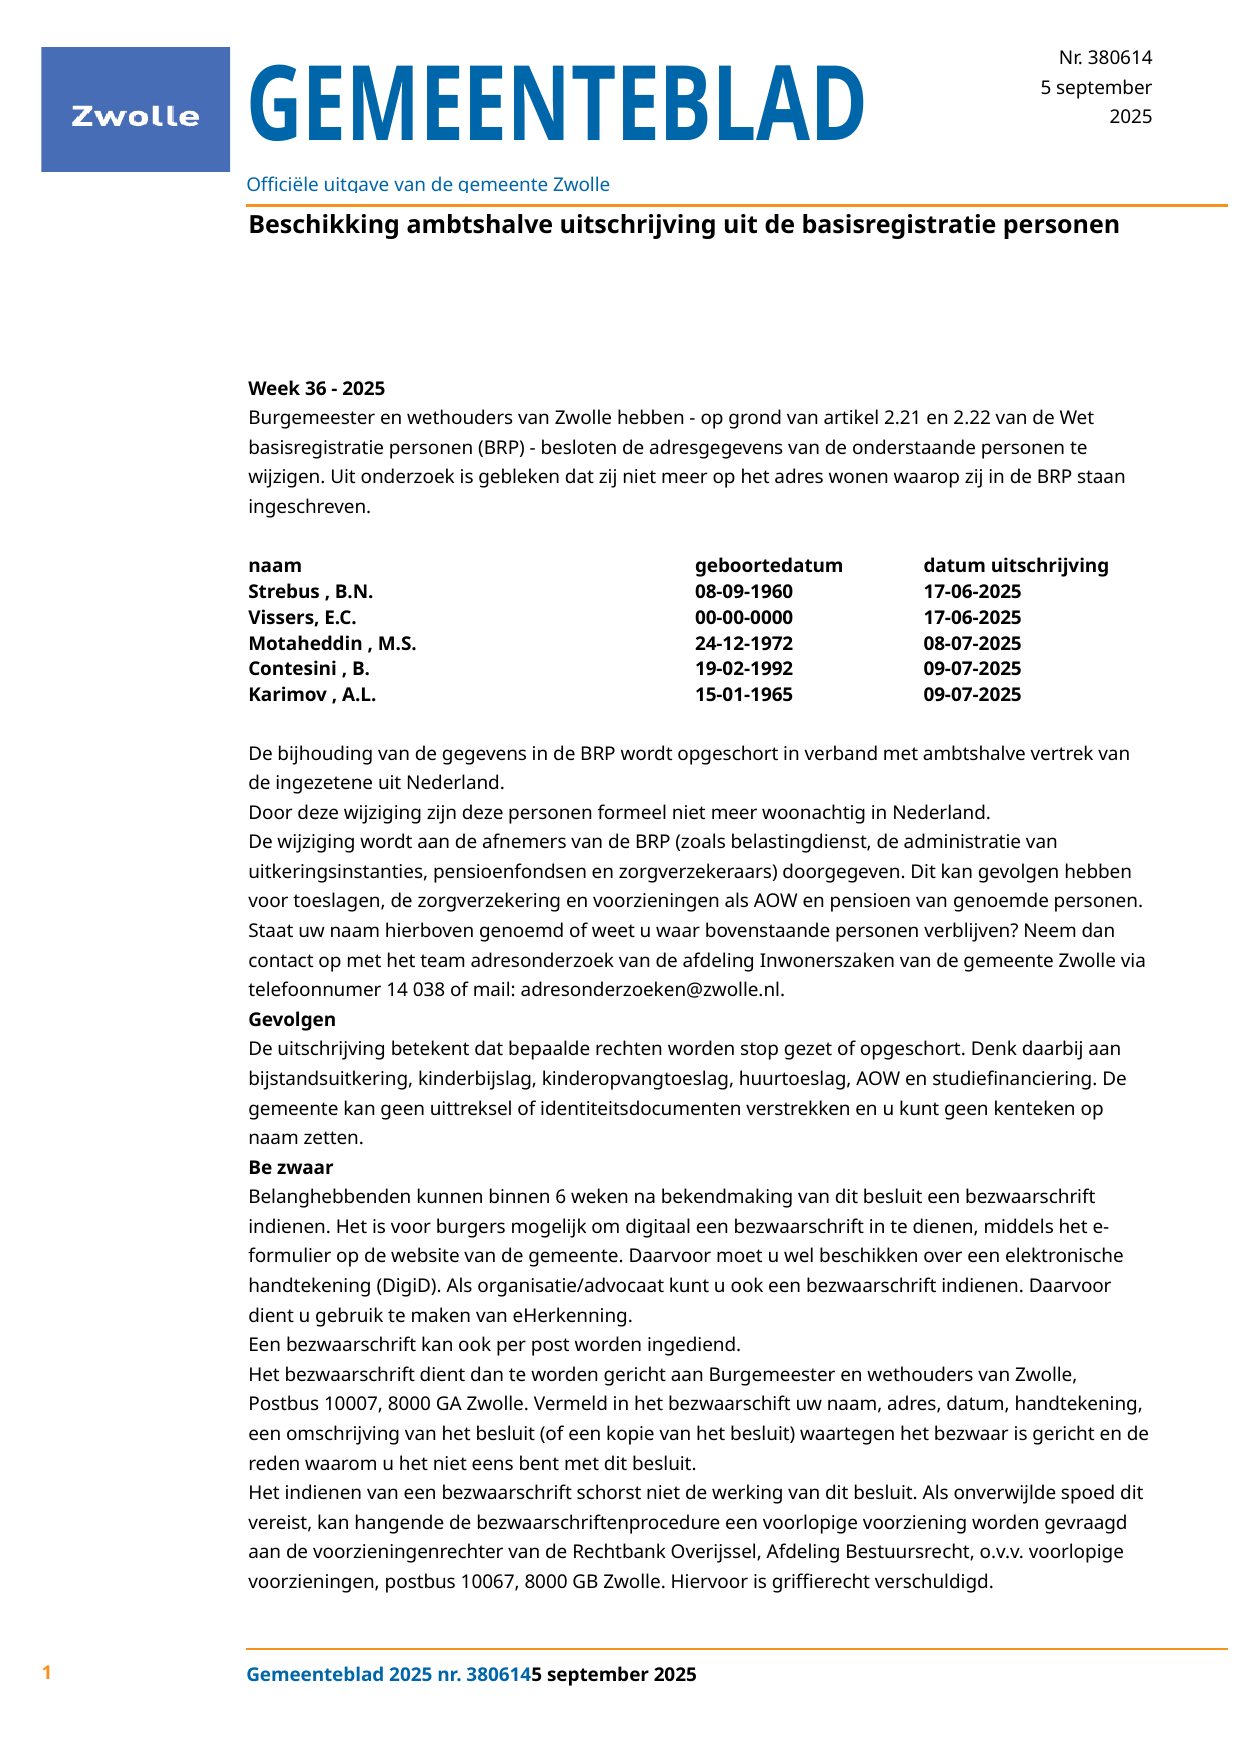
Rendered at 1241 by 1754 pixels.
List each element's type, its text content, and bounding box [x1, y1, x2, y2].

table_cell Karimov , A.L. [248, 681, 695, 707]
table_cell 09-07-2025 [923, 655, 1152, 681]
text De uitschrijving betekent dat bepaalde rechten worden stop gezet of opgeschort. Denk daarbij aan bijstandsuitkering, kinderbijslag, kinderopvangtoeslag, huurtoeslag, AOW en studiefinanciering. De gemeente kan geen uittreksel of identiteitsdocumenten verstrekken en u kunt geen kenteken op naam zetten. [248, 1036, 1152, 1150]
text Be zwaar [248, 1154, 1152, 1179]
table_cell Contesini , B. [248, 655, 695, 681]
table_cell Vissers, E.C. [248, 604, 695, 630]
text Het indienen van een bezwaarschrift schorst niet de werking van dit besluit. Als onverwijlde spoed dit vereist, kan hangende de bezwaarschriftenprocedure een voorlopige voorziening worden gevraagd aan de voorzieningenrechter van de Rechtbank Overijssel, Afdeling Bestuursrecht, o.v.v. voorlopige voorzieningen, postbus 10067, 8000 GB Zwolle. Hiervoor is griffierecht verschuldigd. [248, 1479, 1152, 1594]
table_cell 17-06-2025 [923, 578, 1152, 604]
table_cell Motaheddin , M.S. [248, 630, 695, 655]
table_cell 00-00-0000 [695, 604, 923, 630]
text Week 36 - 2025 [248, 375, 1152, 401]
table_cell 19-02-1992 [695, 655, 923, 681]
text Belanghebbenden kunnen binnen 6 weken na bekendmaking van dit besluit een bezwaarschrift indienen. Het is voor burgers mogelijk om digitaal een bezwaarschrift in te dienen, middels het e-formulier op de website van de gemeente. Daarvoor moet u wel beschikken over een elektronische handtekening (DigiD). Als organisatie/advocaat kunt u ook een bezwaarschrift indienen. Daarvoor dient u gebruik te maken van eHerkenning. [248, 1183, 1152, 1327]
text Beschikking ambtshalve uitschrijving uit de basisregistratie personen [248, 207, 1152, 241]
table_cell 15-01-1965 [695, 681, 923, 707]
text Door deze wijziging zijn deze personen formeel niet meer woonachtig in Nederland. [248, 799, 1152, 824]
table_header naam [248, 553, 695, 578]
text Gevolgen [248, 1006, 1152, 1032]
text Het bezwaarschrift dient dan te worden gericht aan Burgemeester en wethouders van Zwolle, Postbus 10007, 8000 GA Zwolle. Vermeld in het bezwaarschift uw naam, adres, datum, handtekening, een omschrijving van het besluit (of een kopie van het besluit) waartegen het bezwaar is gericht en de reden waarom u het niet eens bent met dit besluit. [248, 1361, 1152, 1475]
picture [41, 47, 231, 172]
table_cell 09-07-2025 [923, 681, 1152, 707]
text De wijziging wordt aan de afnemers van de BRP (zoals belastingdienst, de administratie van uitkeringsinstanties, pensioenfondsen en zorgverzekeraars) doorgegeven. Dit kan gevolgen hebben voor toeslagen, de zorgverzekering en voorzieningen als AOW en pensioen van genoemde personen. [248, 828, 1152, 913]
table_cell 17-06-2025 [923, 604, 1152, 630]
table_cell Strebus , B.N. [248, 578, 695, 604]
text Staat uw naam hierboven genoemd of weet u waar bovenstaande personen verblijven? Neem dan contact op met het team adresonderzoek van de afdeling Inwonerszaken van de gemeente Zwolle via telefoonnumer 14 038 of mail: adresonderzoeken@zwolle.nl. [248, 917, 1152, 1002]
table_cell 08-07-2025 [923, 630, 1152, 655]
table_cell 24-12-1972 [695, 630, 923, 655]
table_cell 08-09-1960 [695, 578, 923, 604]
text Een bezwaarschrift kan ook per post worden ingediend. [248, 1331, 1152, 1357]
table_header geboortedatum [695, 553, 923, 578]
table_header datum uitschrijving [923, 553, 1152, 578]
text Burgemeester en wethouders van Zwolle hebben - op grond van artikel 2.21 en 2.22 van de Wet basisregistratie personen (BRP) - besloten de adresgegevens van de onderstaande personen te wijzigen. Uit onderzoek is gebleken dat zij niet meer op het adres wonen waarop zij in de BRP staan ingeschreven. [248, 404, 1152, 519]
text De bijhouding van de gegevens in de BRP wordt opgeschort in verband met ambtshalve vertrek van de ingezetene uit Nederland. [248, 740, 1152, 795]
